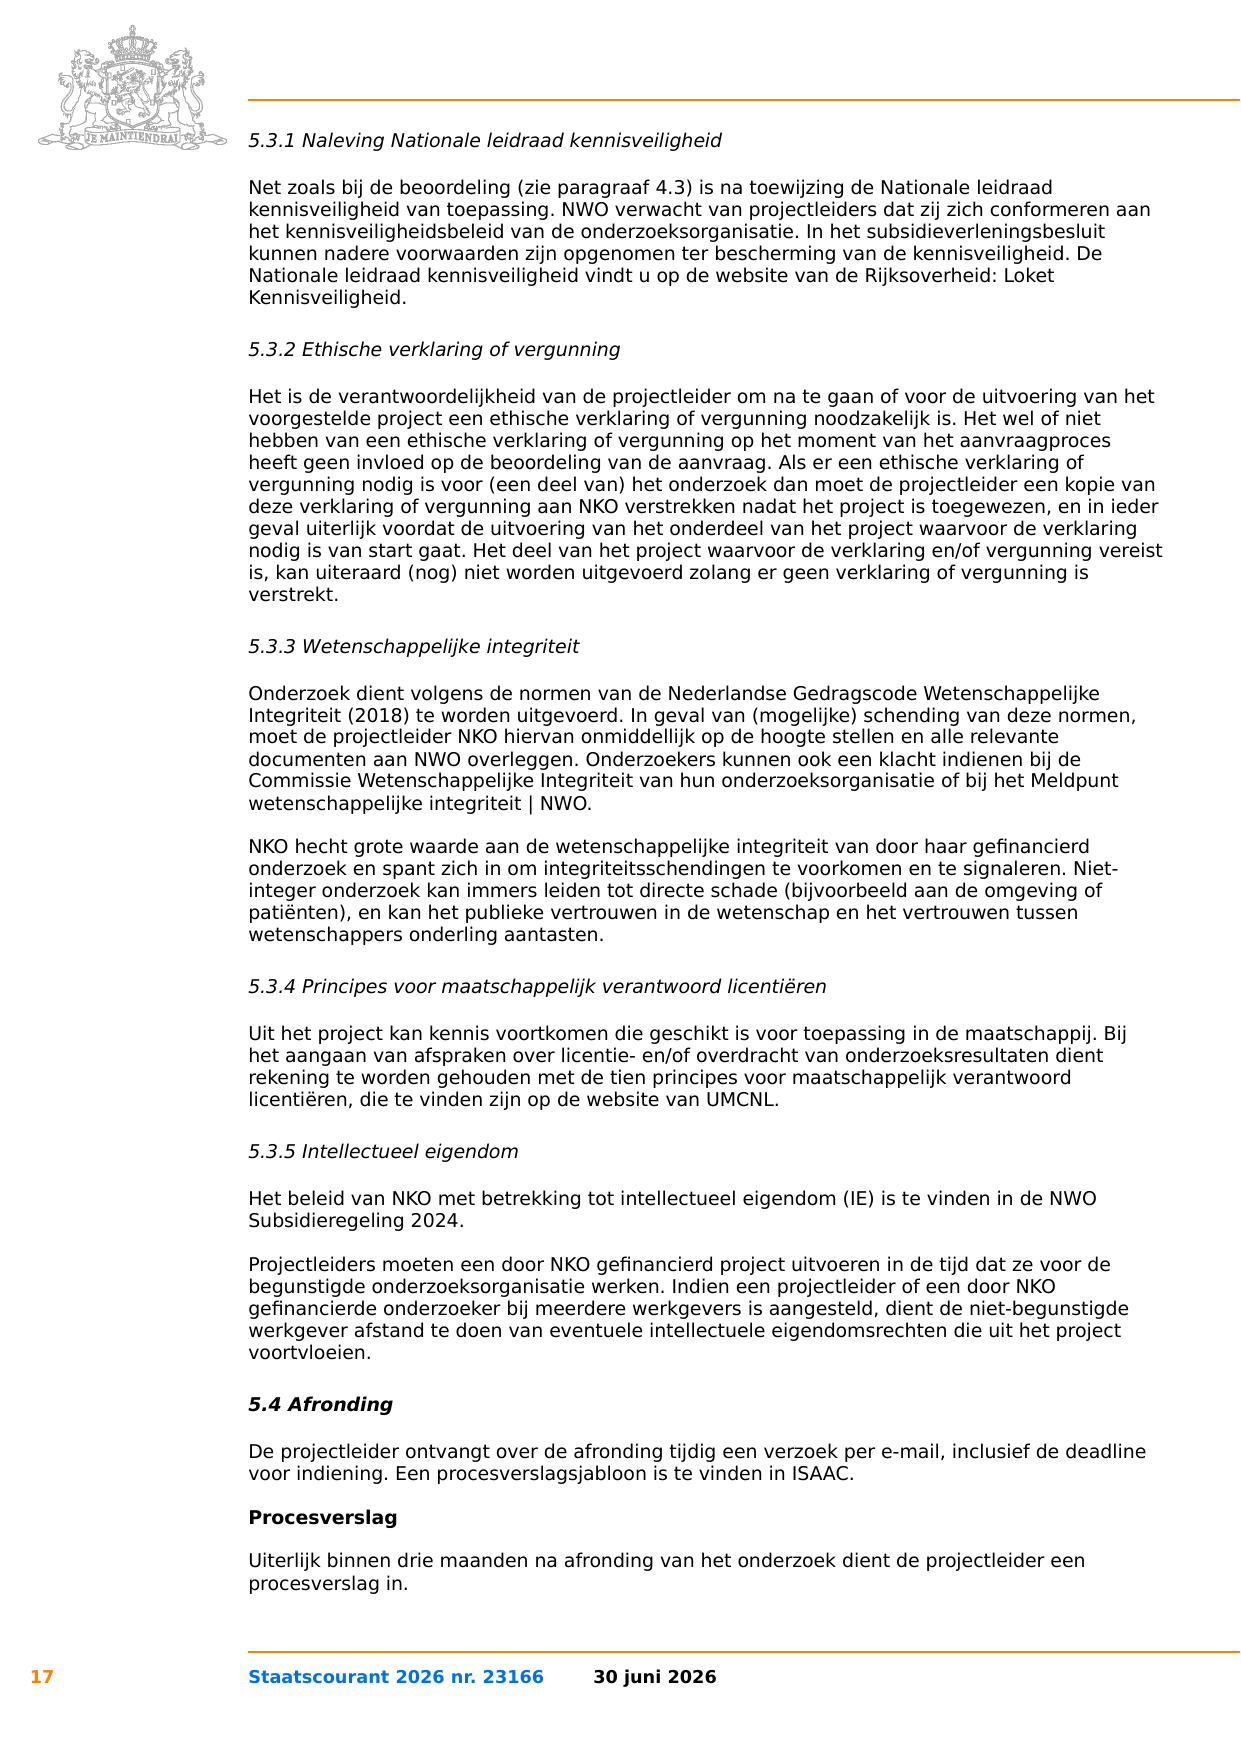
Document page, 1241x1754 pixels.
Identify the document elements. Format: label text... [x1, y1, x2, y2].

text Uiterlijk binnen drie maanden na afronding van het onderzoek dient de projectleider een procesverslag in. [248, 1550, 1163, 1594]
text NKO hecht grote waarde aan de wetenschappelijke integriteit van door haar gefinancierd onderzoek en spant zich in om integriteitsschendingen te voorkomen en te signaleren. Niet-integer onderzoek kan immers leiden tot directe schade (bijvoorbeeld aan de omgeving of patiënten), en kan het publieke vertrouwen in de wetenschap en het vertrouwen tussen wetenschappers onderling aantasten. [248, 836, 1163, 946]
subtitle Procesverslag [248, 1507, 1163, 1528]
text De projectleider ontvangt over de afronding tijdig een verzoek per e-mail, inclusief de deadline voor indiening. Een procesverslagsjabloon is te vinden in ISAAC. [248, 1441, 1163, 1485]
text Net zoals bij de beoordeling (zie paragraaf 4.3) is na toewijzing de Nationale leidraad kennisveiligheid van toepassing. NWO verwacht van projectleiders dat zij zich conformeren aan het kennisveiligheidsbeleid van de onderzoeksorganisatie. In het subsidieverleningsbesluit kunnen nadere voorwaarden zijn opgenomen ter bescherming van de kennisveiligheid. De Nationale leidraad kennisveiligheid vindt u op de website van de Rijksoverheid: Loket Kennisveiligheid. [248, 177, 1163, 309]
subtitle 5.3.5 Intellectueel eigendom [248, 1141, 1163, 1163]
subtitle 5.4 Afronding [248, 1394, 1163, 1416]
text Onderzoek dient volgens de normen van de Nederlandse Gedragscode Wetenschappelijke Integriteit (2018) te worden uitgevoerd. In geval van (mogelijke) schending van deze normen, moet de projectleider NKO hiervan onmiddellijk op de hoogte stellen en alle relevante documenten aan NWO overleggen. Onderzoekers kunnen ook een klacht indienen bij de Commissie Wetenschappelijke Integriteit van hun onderzoeksorganisatie of bij het Meldpunt wetenschappelijke integriteit | NWO. [248, 682, 1163, 814]
text Het is de verantwoordelijkheid van de projectleider om na te gaan of voor de uitvoering van het voorgestelde project een ethische verklaring of vergunning noodzakelijk is. Het wel of niet hebben van een ethische verklaring of vergunning op het moment van het aanvraagproces heeft geen invloed op de beoordeling van de aanvraag. Als er een ethische verklaring of vergunning nodig is voor (een deel van) het onderzoek dan moet de projectleider een kopie van deze verklaring of vergunning aan NKO verstrekken nadat het project is toegewezen, en in ieder geval uiterlijk voordat de uitvoering van het onderdeel van het project waarvoor de verklaring nodig is van start gaat. Het deel van het project waarvoor de verklaring en/of vergunning vereist is, kan uiteraard (nog) niet worden uitgevoerd zolang er geen verklaring of vergunning is verstrekt. [248, 386, 1163, 606]
subtitle 5.3.3 Wetenschappelijke integriteit [248, 636, 1163, 657]
subtitle 5.3.2 Ethische verklaring of vergunning [248, 339, 1163, 361]
picture [38, 25, 227, 150]
text Het beleid van NKO met betrekking tot intellectueel eigendom (IE) is te vinden in de NWO Subsidieregeling 2024. [248, 1188, 1163, 1232]
text Projectleiders moeten een door NKO gefinancierd project uitvoeren in de tijd dat ze voor de begunstigde onderzoeksorganisatie werken. Indien een projectleider of een door NKO gefinancierde onderzoeker bij meerdere werkgevers is aangesteld, dient de niet-begunstigde werkgever afstand te doen van eventuele intellectuele eigendomsrechten die uit het project voortvloeien. [248, 1254, 1163, 1364]
subtitle 5.3.4 Principes voor maatschappelijk verantwoord licentiëren [248, 976, 1163, 998]
text Uit het project kan kennis voortkomen die geschikt is voor toepassing in de maatschappij. Bij het aangaan van afspraken over licentie- en/of overdracht van onderzoeksresultaten dient rekening te worden gehouden met de tien principes voor maatschappelijk verantwoord licentiëren, die te vinden zijn op de website van UMCNL. [248, 1023, 1163, 1111]
subtitle 5.3.1 Naleving Nationale leidraad kennisveiligheid [248, 130, 1163, 152]
